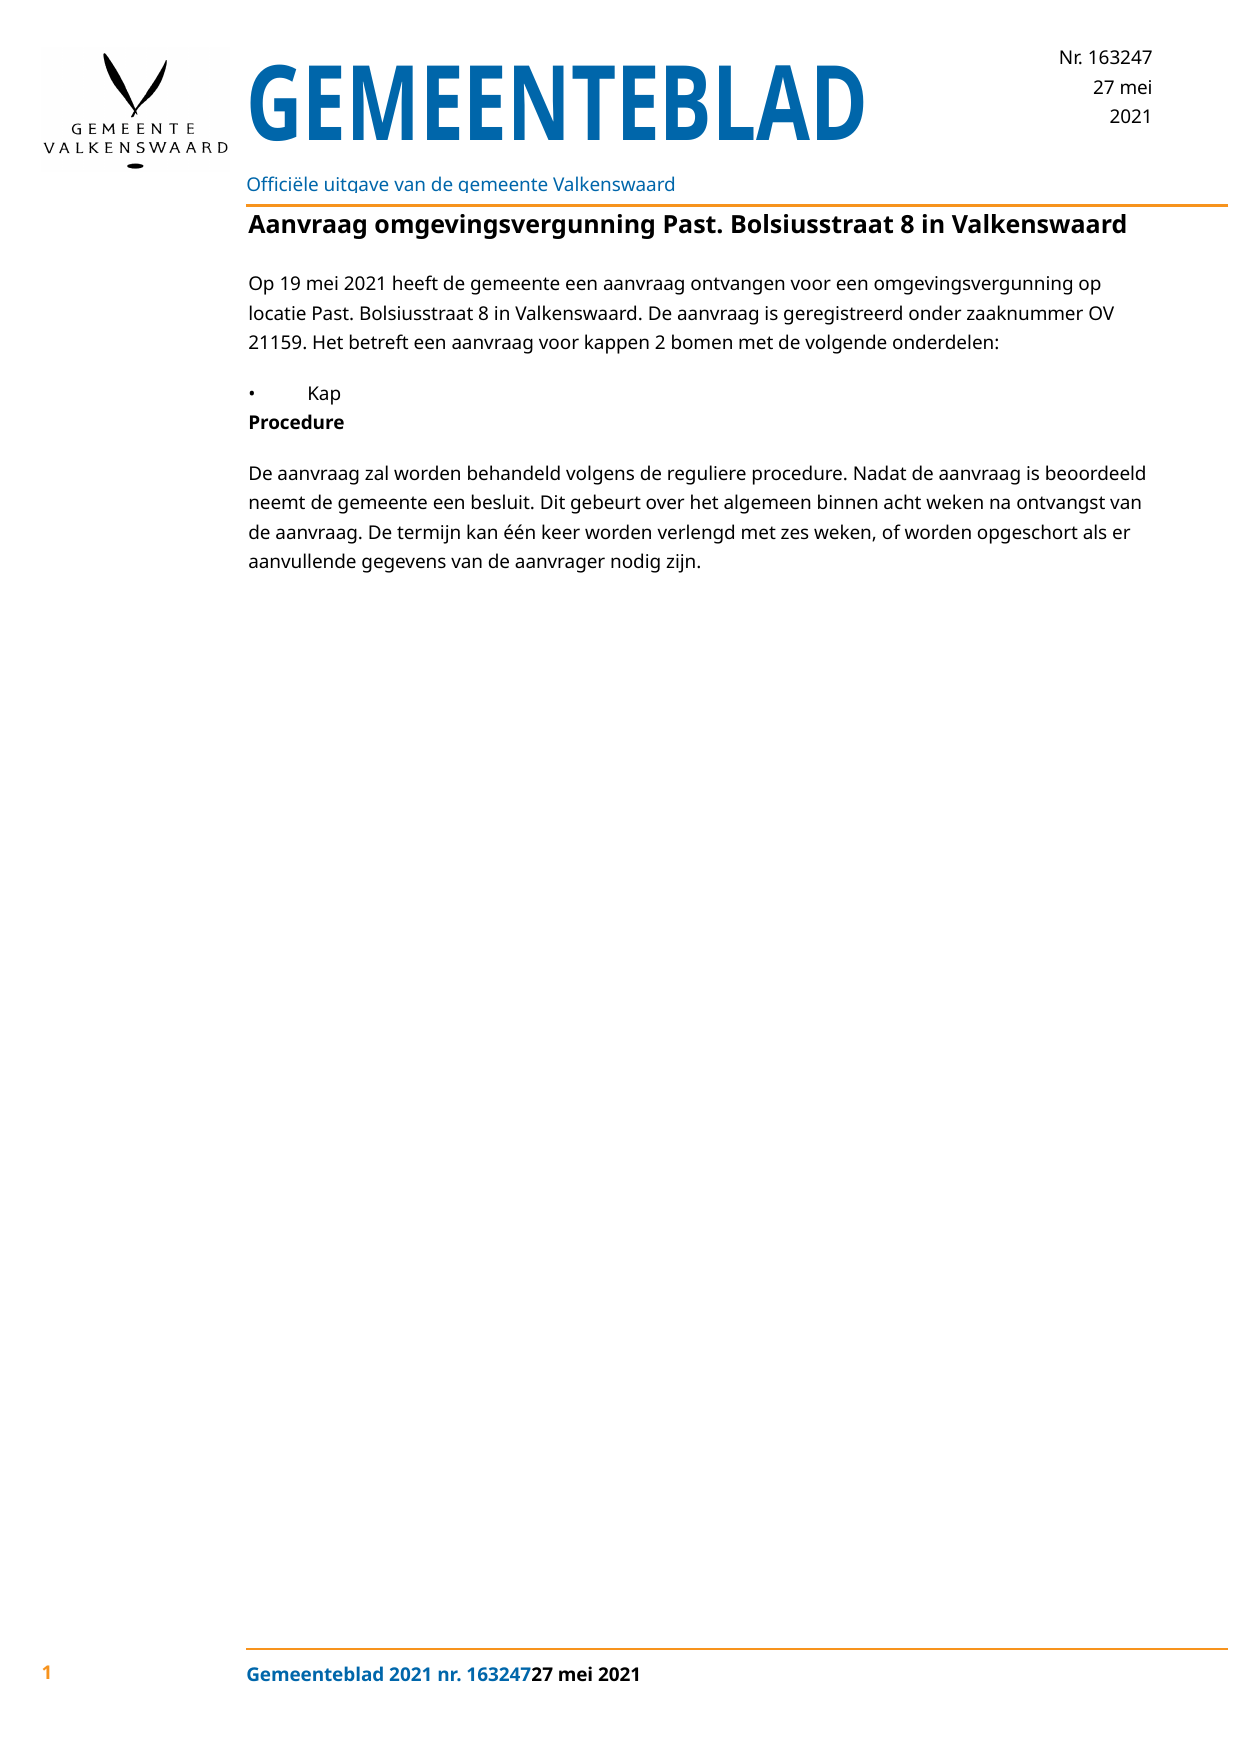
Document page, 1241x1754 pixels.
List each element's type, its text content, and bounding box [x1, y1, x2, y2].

text Procedure [248, 409, 1152, 435]
list Kap [248, 380, 1152, 406]
text Aanvraag omgevingsvergunning Past. Bolsiusstraat 8 in Valkenswaard [248, 207, 1152, 241]
text Op 19 mei 2021 heeft de gemeente een aanvraag ontvangen voor een omgevingsvergunning op locatie Past. Bolsiusstraat 8 in Valkenswaard. De aanvraag is geregistreerd onder zaaknummer OV 21159. Het betreft een aanvraag voor kappen 2 bomen met de volgende onderdelen: [248, 270, 1152, 355]
text De aanvraag zal worden behandeld volgens de reguliere procedure. Nadat de aanvraag is beoordeeld neemt de gemeente een besluit. Dit gebeurt over het algemeen binnen acht weken na ontvangst van de aanvraag. De termijn kan één keer worden verlengd met zes weken, of worden opgeschort als er aanvullende gegevens van de aanvrager nodig zijn. [248, 460, 1152, 574]
picture [41, 47, 231, 172]
